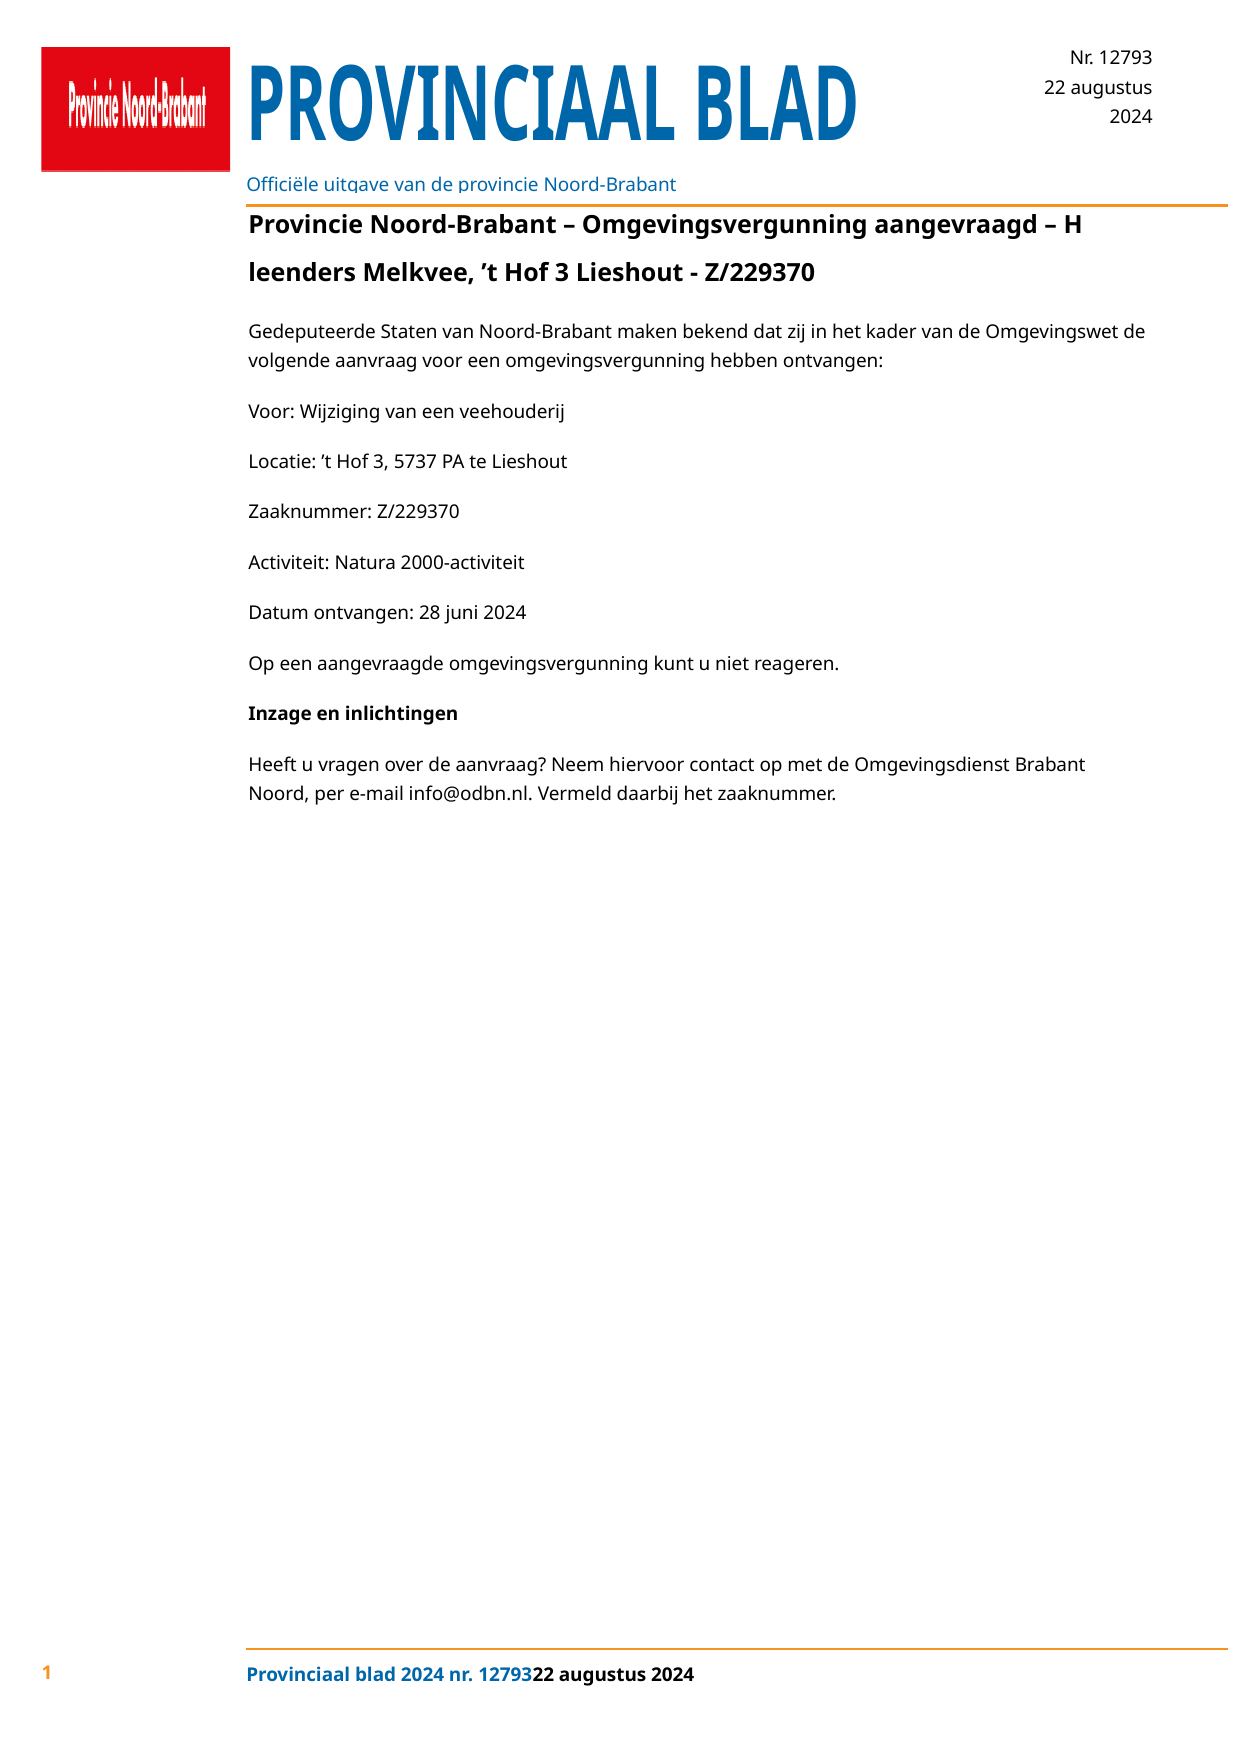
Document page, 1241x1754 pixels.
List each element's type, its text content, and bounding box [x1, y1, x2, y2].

text Heeft u vragen over de aanvraag? Neem hiervoor contact op met de Omgevingsdienst Brabant Noord, per e-mail info@odbn.nl. Vermeld daarbij het zaaknummer. [248, 751, 1152, 806]
text Zaaknummer: Z/229370 [248, 499, 1152, 524]
text Op een aangevraagde omgevingsvergunning kunt u niet reageren. [248, 650, 1152, 676]
text Provincie Noord-Brabant – Omgevingsvergunning aangevraagd – H leenders Melkvee, ’t Hof 3 Lieshout - Z/229370 [248, 207, 1152, 288]
text Voor: Wijziging van een veehouderij [248, 398, 1152, 424]
picture [41, 47, 231, 172]
text Locatie: ’t Hof 3, 5737 PA te Lieshout [248, 448, 1152, 474]
text Activiteit: Natura 2000-activiteit [248, 549, 1152, 575]
text Inzage en inlichtingen [248, 700, 1152, 726]
text Gedeputeerde Staten van Noord-Brabant maken bekend dat zij in het kader van de Omgevingswet de volgende aanvraag voor een omgevingsvergunning hebben ontvangen: [248, 318, 1152, 373]
text Datum ontvangen: 28 juni 2024 [248, 599, 1152, 625]
